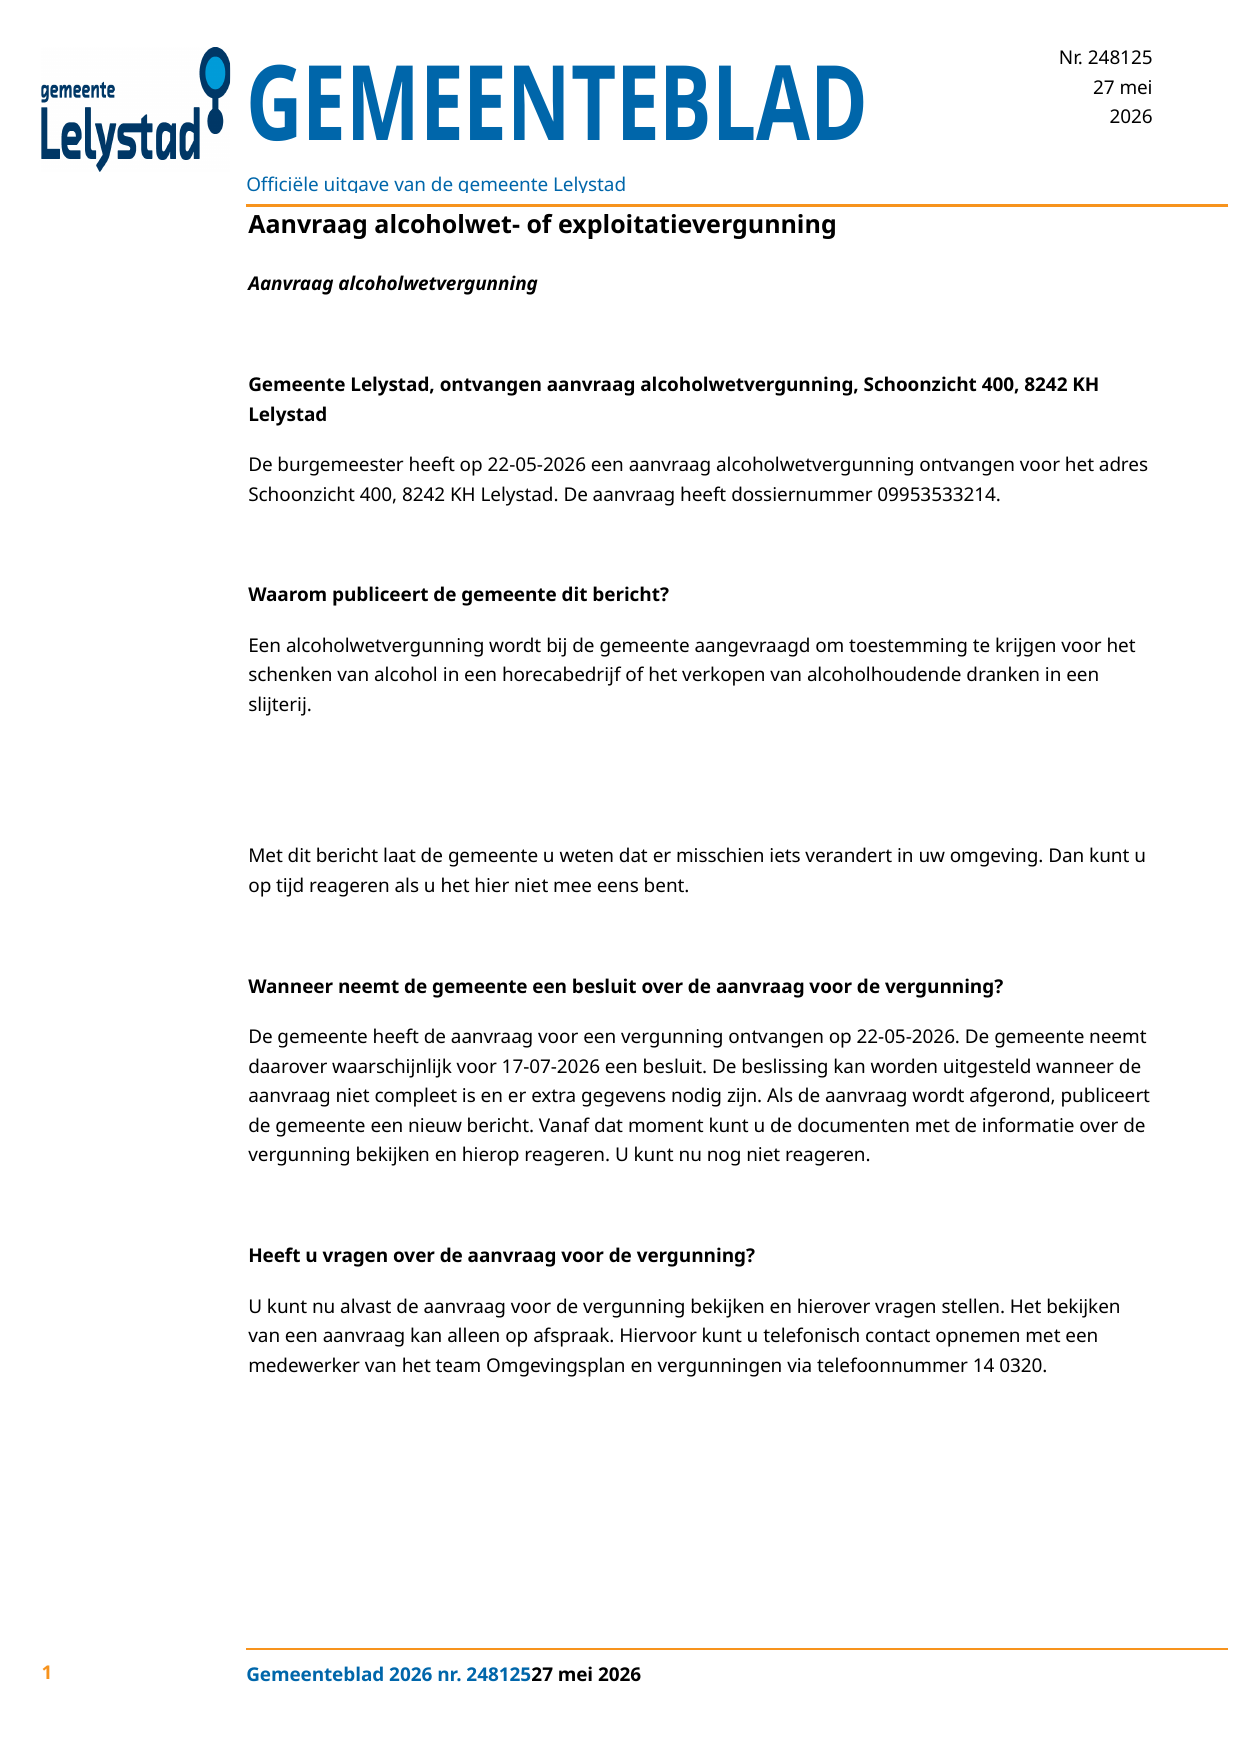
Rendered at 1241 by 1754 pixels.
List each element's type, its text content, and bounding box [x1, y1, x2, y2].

text U kunt nu alvast de aanvraag voor de vergunning bekijken en hierover vragen stellen. Het bekijken van een aanvraag kan alleen op afspraak. Hiervoor kunt u telefonisch contact opnemen met een medewerker van het team Omgevingsplan en vergunningen via telefoonnummer 14 0320. [248, 1293, 1152, 1378]
text Met dit bericht laat de gemeente u weten dat er misschien iets verandert in uw omgeving. Dan kunt u op tijd reageren als u het hier niet mee eens bent. [248, 842, 1152, 898]
text Waarom publiceert de gemeente dit bericht? [248, 582, 1152, 607]
picture [41, 47, 231, 172]
text Aanvraag alcoholwetvergunning [248, 270, 1152, 296]
text Gemeente Lelystad, ontvangen aanvraag alcoholwetvergunning, Schoonzicht 400, 8242 KH Lelystad [248, 371, 1152, 426]
text De burgemeester heeft op 22-05-2026 een aanvraag alcoholwetvergunning ontvangen voor het adres Schoonzicht 400, 8242 KH Lelystad. De aanvraag heeft dossiernummer 09953533214. [248, 451, 1152, 506]
text Een alcoholwetvergunning wordt bij de gemeente aangevraagd om toestemming te krijgen voor het schenken van alcohol in een horecabedrijf of het verkopen van alcoholhoudende dranken in een slijterij. [248, 632, 1152, 717]
text Heeft u vragen over de aanvraag voor de vergunning? [248, 1242, 1152, 1268]
text Aanvraag alcoholwet- of exploitatievergunning [248, 207, 1152, 241]
text Wanneer neemt de gemeente een besluit over de aanvraag voor de vergunning? [248, 973, 1152, 998]
text De gemeente heeft de aanvraag voor een vergunning ontvangen op 22-05-2026. De gemeente neemt daarover waarschijnlijk voor 17-07-2026 een besluit. De beslissing kan worden uitgesteld wanneer de aanvraag niet compleet is en er extra gegevens nodig zijn. Als de aanvraag wordt afgerond, publiceert de gemeente een nieuw bericht. Vanaf dat moment kunt u de documenten met de informatie over de vergunning bekijken en hierop reageren. U kunt nu nog niet reageren. [248, 1023, 1152, 1167]
